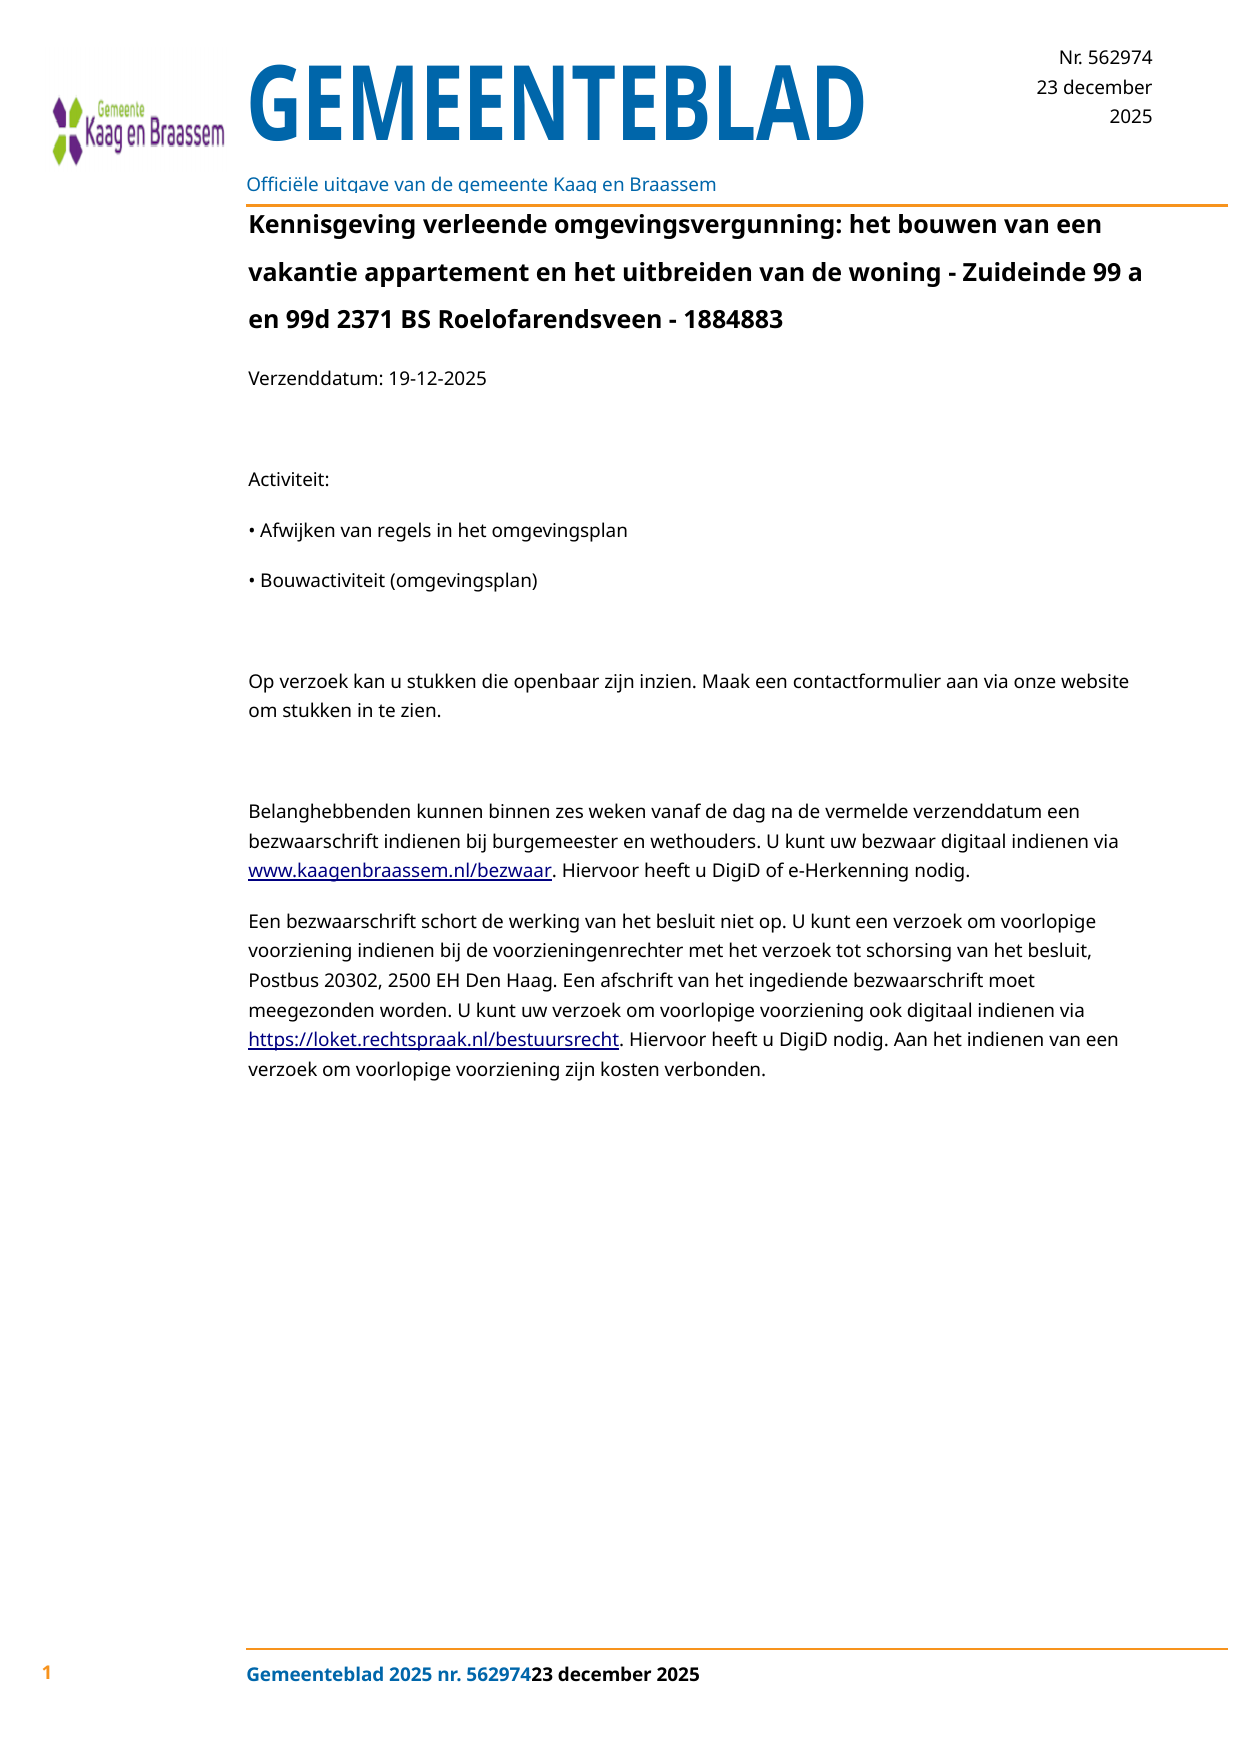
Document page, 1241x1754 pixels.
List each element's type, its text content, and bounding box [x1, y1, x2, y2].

text Kennisgeving verleende omgevingsvergunning: het bouwen van een vakantie appartement en het uitbreiden van de woning - Zuideinde 99 a en 99d 2371 BS Roelofarendsveen - 1884883 [248, 207, 1152, 336]
picture [41, 47, 231, 172]
text Een bezwaarschrift schort de werking van het besluit niet op. U kunt een verzoek om voorlopige voorziening indienen bij de voorzieningenrechter met het verzoek tot schorsing van het besluit, Postbus 20302, 2500 EH Den Haag. Een afschrift van het ingediende bezwaarschrift moet meegezonden worden. U kunt uw verzoek om voorlopige voorziening ook digitaal indienen via https://loket.rechtspraak.nl/bestuursrecht. Hiervoor heeft u DigiD nodig. Aan het indienen van een verzoek om voorlopige voorziening zijn kosten verbonden. [248, 908, 1152, 1082]
text Activiteit: [248, 466, 1152, 492]
text Verzenddatum: 19-12-2025 [248, 366, 1152, 391]
text Belanghebbenden kunnen binnen zes weken vanaf de dag na de vermelde verzenddatum een bezwaarschrift indienen bij burgemeester en wethouders. U kunt uw bezwaar digitaal indienen via www.kaagenbraassem.nl/bezwaar. Hiervoor heeft u DigiD of e-Herkenning nodig. [248, 798, 1152, 883]
text • Bouwactiviteit (omgevingsplan) [248, 567, 1152, 593]
text • Afwijken van regels in het omgevingsplan [248, 517, 1152, 542]
text Op verzoek kan u stukken die openbaar zijn inzien. Maak een contactformulier aan via onze website om stukken in te zien. [248, 668, 1152, 723]
